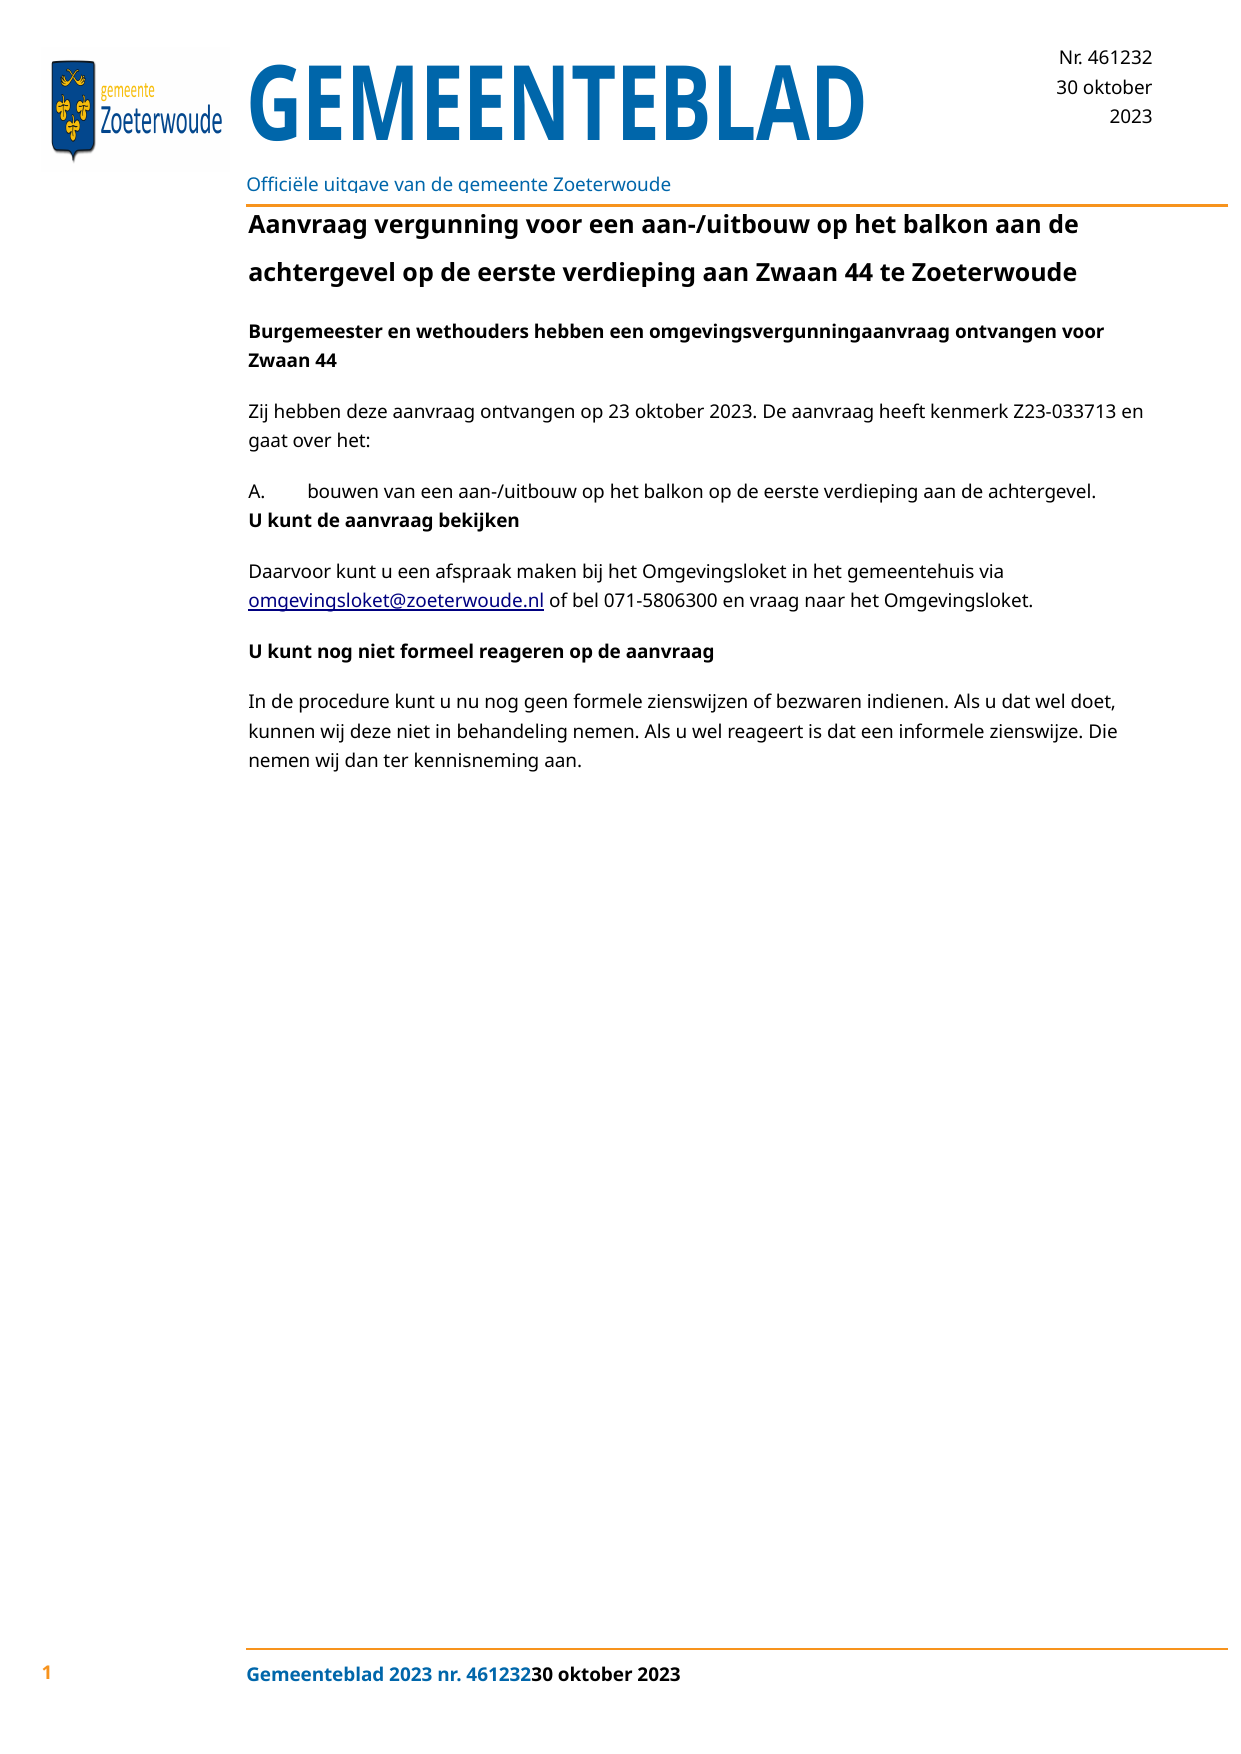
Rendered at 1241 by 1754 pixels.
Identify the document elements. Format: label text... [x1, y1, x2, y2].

list bouwen van een aan-/uitbouw op het balkon op de eerste verdieping aan de achtergevel. [248, 478, 1152, 504]
text Burgemeester en wethouders hebben een omgevingsvergunningaanvraag ontvangen voor Zwaan 44 [248, 318, 1152, 373]
text Daarvoor kunt u een afspraak maken bij het Omgevingsloket in het gemeentehuis via omgevingsloket@zoeterwoude.nl of bel 071-5806300 en vraag naar het Omgevingsloket. [248, 558, 1152, 613]
text U kunt nog niet formeel reageren op de aanvraag [248, 638, 1152, 664]
text Zij hebben deze aanvraag ontvangen op 23 oktober 2023. De aanvraag heeft kenmerk Z23-033713 en gaat over het: [248, 398, 1152, 453]
text U kunt de aanvraag bekijken [248, 507, 1152, 533]
text In de procedure kunt u nu nog geen formele zienswijzen of bezwaren indienen. Als u dat wel doet, kunnen wij deze niet in behandeling nemen. Als u wel reageert is dat een informele zienswijze. Die nemen wij dan ter kennisneming aan. [248, 688, 1152, 773]
picture [41, 47, 231, 172]
text Aanvraag vergunning voor een aan-/uitbouw op het balkon aan de achtergevel op de eerste verdieping aan Zwaan 44 te Zoeterwoude [248, 207, 1152, 288]
